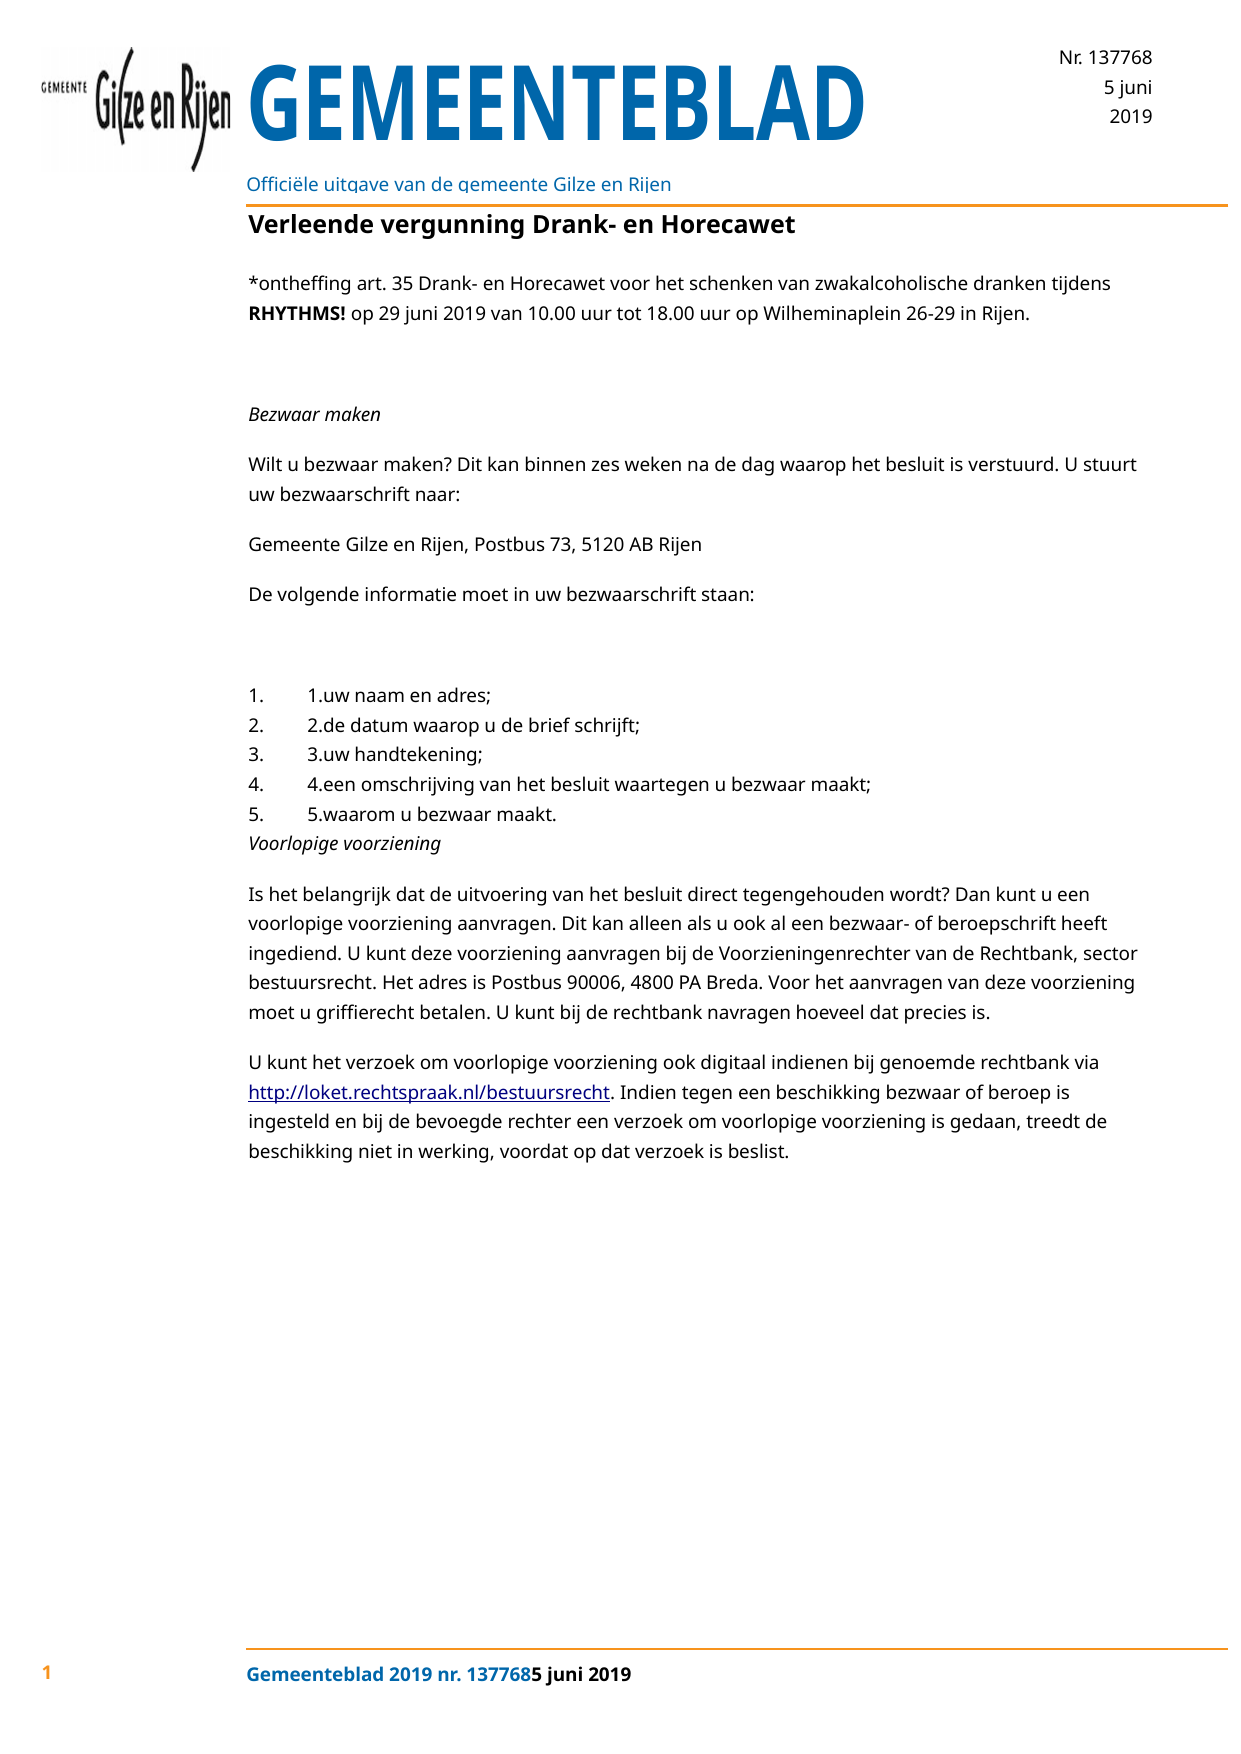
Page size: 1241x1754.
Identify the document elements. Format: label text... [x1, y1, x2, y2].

list 5.waarom u bezwaar maakt. [248, 801, 1152, 826]
list 1.uw naam en adres; [248, 682, 1152, 708]
list 3.uw handtekening; [248, 742, 1152, 767]
text Verleende vergunning Drank- en Horecawet [248, 207, 1152, 241]
text Wilt u bezwaar maken? Dit kan binnen zes weken na de dag waarop het besluit is verstuurd. U stuurt uw bezwaarschrift naar: [248, 451, 1152, 506]
text U kunt het verzoek om voorlopige voorziening ook digitaal indienen bij genoemde rechtbank via http://loket.rechtspraak.nl/bestuursrecht. Indien tegen een beschikking bezwaar of beroep is ingesteld en bij de bevoegde rechter een verzoek om voorlopige voorziening is gedaan, treedt de beschikking niet in werking, voordat op dat verzoek is beslist. [248, 1049, 1152, 1164]
text Is het belangrijk dat de uitvoering van het besluit direct tegengehouden wordt? Dan kunt u een voorlopige voorziening aanvragen. Dit kan alleen als u ook al een bezwaar- of beroepschrift heeft ingediend. U kunt deze voorziening aanvragen bij de Voorzieningenrechter van de Rechtbank, sector bestuursrecht. Het adres is Postbus 90006, 4800 PA Breda. Voor het aanvragen van deze voorziening moet u griffierecht betalen. U kunt bij de rechtbank navragen hoeveel dat precies is. [248, 881, 1152, 1025]
text Voorlopige voorziening [248, 830, 1152, 856]
text *ontheffing art. 35 Drank- en Horecawet voor het schenken van zwakalcoholische dranken tijdens RHYTHMS! op 29 juni 2019 van 10.00 uur tot 18.00 uur op Wilheminaplein 26-29 in Rijen. [248, 270, 1152, 326]
text De volgende informatie moet in uw bezwaarschrift staan: [248, 582, 1152, 607]
list 4.een omschrijving van het besluit waartegen u bezwaar maakt; [248, 771, 1152, 797]
text Bezwaar maken [248, 401, 1152, 426]
list 2.de datum waarop u de brief schrijft; [248, 712, 1152, 738]
picture [41, 47, 231, 172]
text Gemeente Gilze en Rijen, Postbus 73, 5120 AB Rijen [248, 531, 1152, 557]
